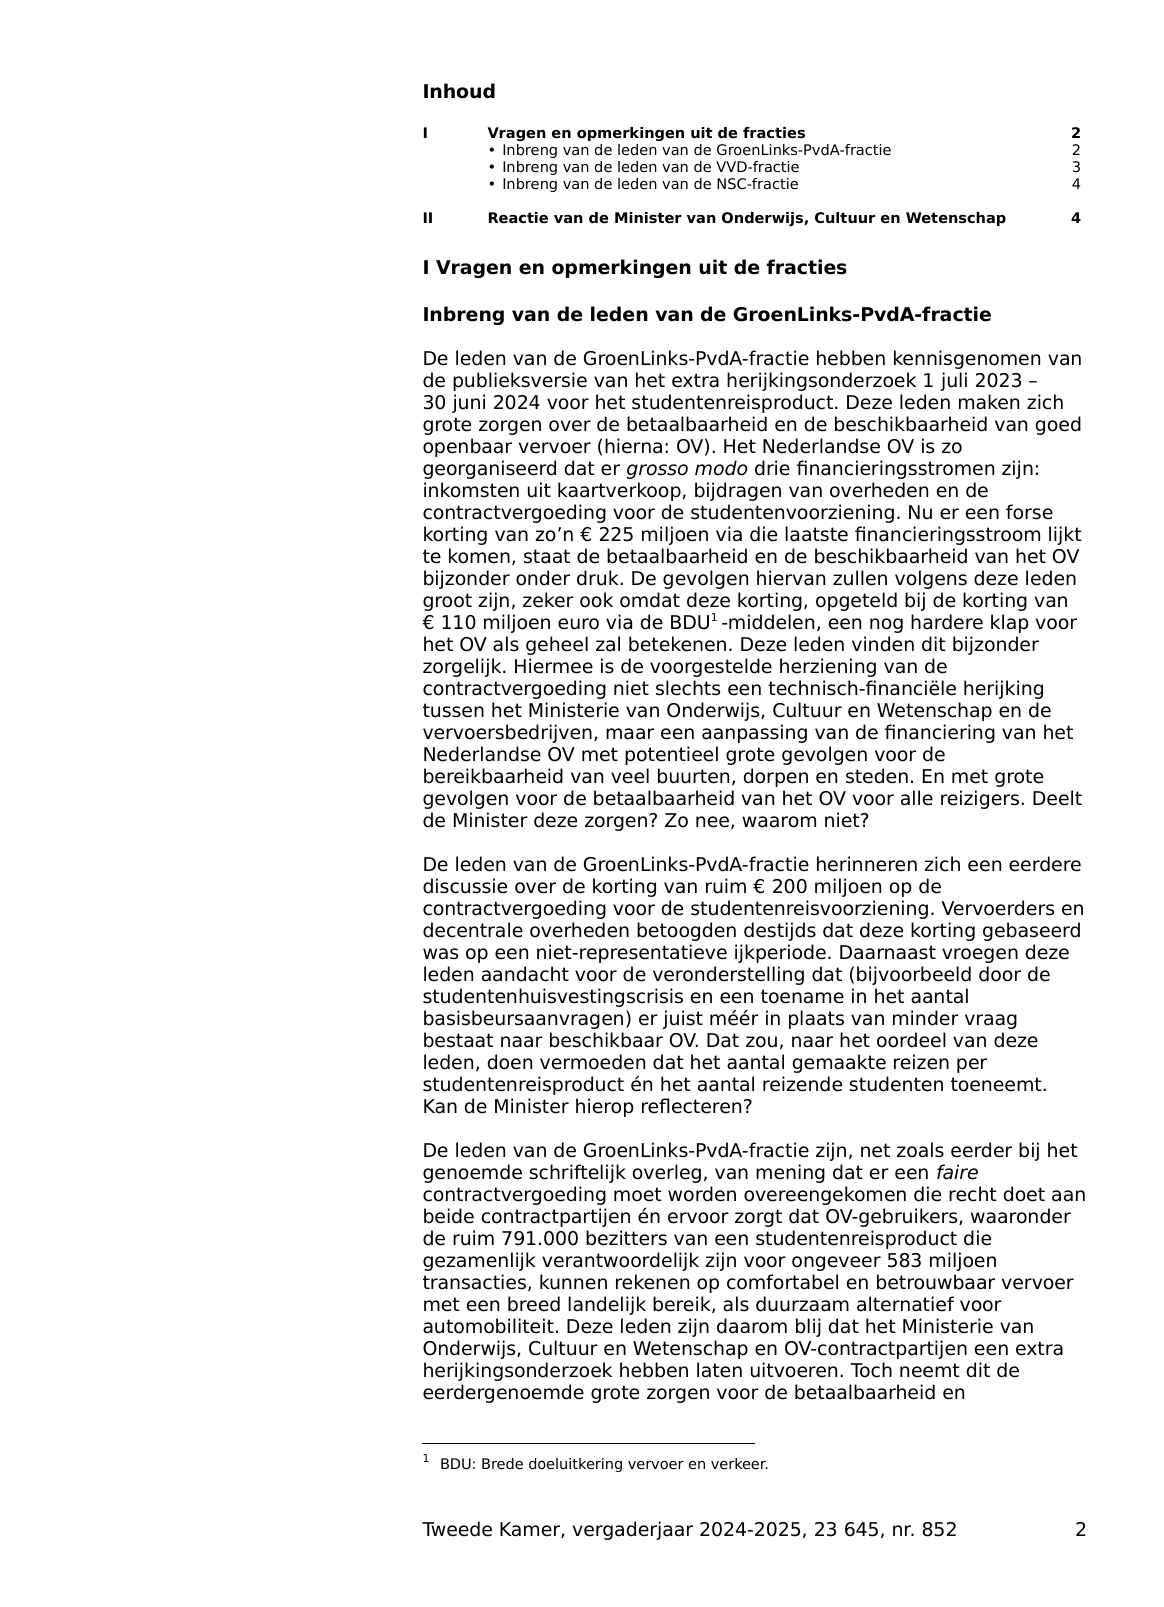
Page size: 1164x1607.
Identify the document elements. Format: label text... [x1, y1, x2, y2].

text De leden van de GroenLinks-PvdA-fractie zijn, net zoals eerder bij het genoemde schriftelijk overleg, van mening dat er een faire contractvergoeding moet worden overeengekomen die recht doet aan beide contractpartijen én ervoor zorgt dat OV-gebruikers, waaronder de ruim 791.000 bezitters van een studentenreisproduct die gezamenlijk verantwoordelijk zijn voor ongeveer 583 miljoen transacties, kunnen rekenen op comfortabel en betrouwbaar vervoer met een breed landelijk bereik, als duurzaam alternatief voor automobiliteit. Deze leden zijn daarom blij dat het Ministerie van Onderwijs, Cultuur en Wetenschap en OV-contractpartijen een extra herijkingsonderzoek hebben laten uitvoeren. Toch neemt dit de eerdergenoemde grote zorgen voor de betaalbaarheid en [422, 1140, 1087, 1403]
table_cell • [481, 176, 496, 193]
table_cell [422, 159, 481, 176]
table_cell Inbreng van de leden van de GroenLinks-PvdA-fractie [496, 142, 1028, 159]
table_cell 4 [1028, 176, 1087, 193]
subtitle Inbreng van de leden van de GroenLinks-PvdA-fractie [422, 304, 1087, 326]
table_header 2 [1028, 125, 1087, 142]
table_header I [422, 125, 481, 142]
table_cell [1028, 193, 1087, 210]
table_cell [422, 176, 481, 193]
table_cell • [481, 159, 496, 176]
table_cell Reactie van de Minister van Onderwijs, Cultuur en Wetenschap [481, 210, 1028, 227]
table_cell 2 [1028, 142, 1087, 159]
text BDU: Brede doeluitkering vervoer en verkeer. [422, 1452, 1087, 1474]
table_cell [422, 142, 481, 159]
table_cell [496, 193, 1028, 210]
table_cell [422, 193, 481, 210]
table_cell • [481, 142, 496, 159]
table_cell Inbreng van de leden van de VVD-fractie [496, 159, 1028, 176]
table_cell II [422, 210, 481, 227]
table_header Vragen en opmerkingen uit de fracties [481, 125, 1028, 142]
subtitle Inhoud [422, 81, 1087, 103]
table_cell 3 [1028, 159, 1087, 176]
table_cell [481, 193, 496, 210]
table_cell Inbreng van de leden van de NSC-fractie [496, 176, 1028, 193]
table_cell 4 [1028, 210, 1087, 227]
text De leden van de GroenLinks-PvdA-fractie herinneren zich een eerdere discussie over de korting van ruim € 200 miljoen op de contractvergoeding voor de studentenreisvoorziening. Vervoerders en decentrale overheden betoogden destijds dat deze korting gebaseerd was op een niet-representatieve ijkperiode. Daarnaast vroegen deze leden aandacht voor de veronderstelling dat (bijvoorbeeld door de studentenhuisvestingscrisis en een toename in het aantal basisbeursaanvragen) er juist méér in plaats van minder vraag bestaat naar beschikbaar OV. Dat zou, naar het oordeel van deze leden, doen vermoeden dat het aantal gemaakte reizen per studentenreisproduct én het aantal reizende studenten toeneemt. Kan de Minister hierop reflecteren? [422, 854, 1087, 1118]
subtitle I Vragen en opmerkingen uit de fracties [422, 257, 1087, 279]
text De leden van de GroenLinks-PvdA-fractie hebben kennisgenomen van de publieksversie van het extra herijkingsonderzoek 1 juli 2023 – 30 juni 2024 voor het studentenreisproduct. Deze leden maken zich grote zorgen over de betaalbaarheid en de beschikbaarheid van goed openbaar vervoer (hierna: OV). Het Nederlandse OV is zo georganiseerd dat er grosso modo drie financieringsstromen zijn: inkomsten uit kaartverkoop, bijdragen van overheden en de contractvergoeding voor de studentenvoorziening. Nu er een forse korting van zo’n € 225 miljoen via die laatste financieringsstroom lijkt te komen, staat de betaalbaarheid en de beschikbaarheid van het OV bijzonder onder druk. De gevolgen hiervan zullen volgens deze leden groot zijn, zeker ook omdat deze korting, opgeteld bij de korting van € 110 miljoen euro via de BDU-middelen, een nog hardere klap voor het OV als geheel zal betekenen. Deze leden vinden dit bijzonder zorgelijk. Hiermee is de voorgestelde herziening van de contractvergoeding niet slechts een technisch-financiële herijking tussen het Ministerie van Onderwijs, Cultuur en Wetenschap en de vervoersbedrijven, maar een aanpassing van de financiering van het Nederlandse OV met potentieel grote gevolgen voor de bereikbaarheid van veel buurten, dorpen en steden. En met grote gevolgen voor de betaalbaarheid van het OV voor alle reizigers. Deelt de Minister deze zorgen? Zo nee, waarom niet? [422, 348, 1087, 832]
